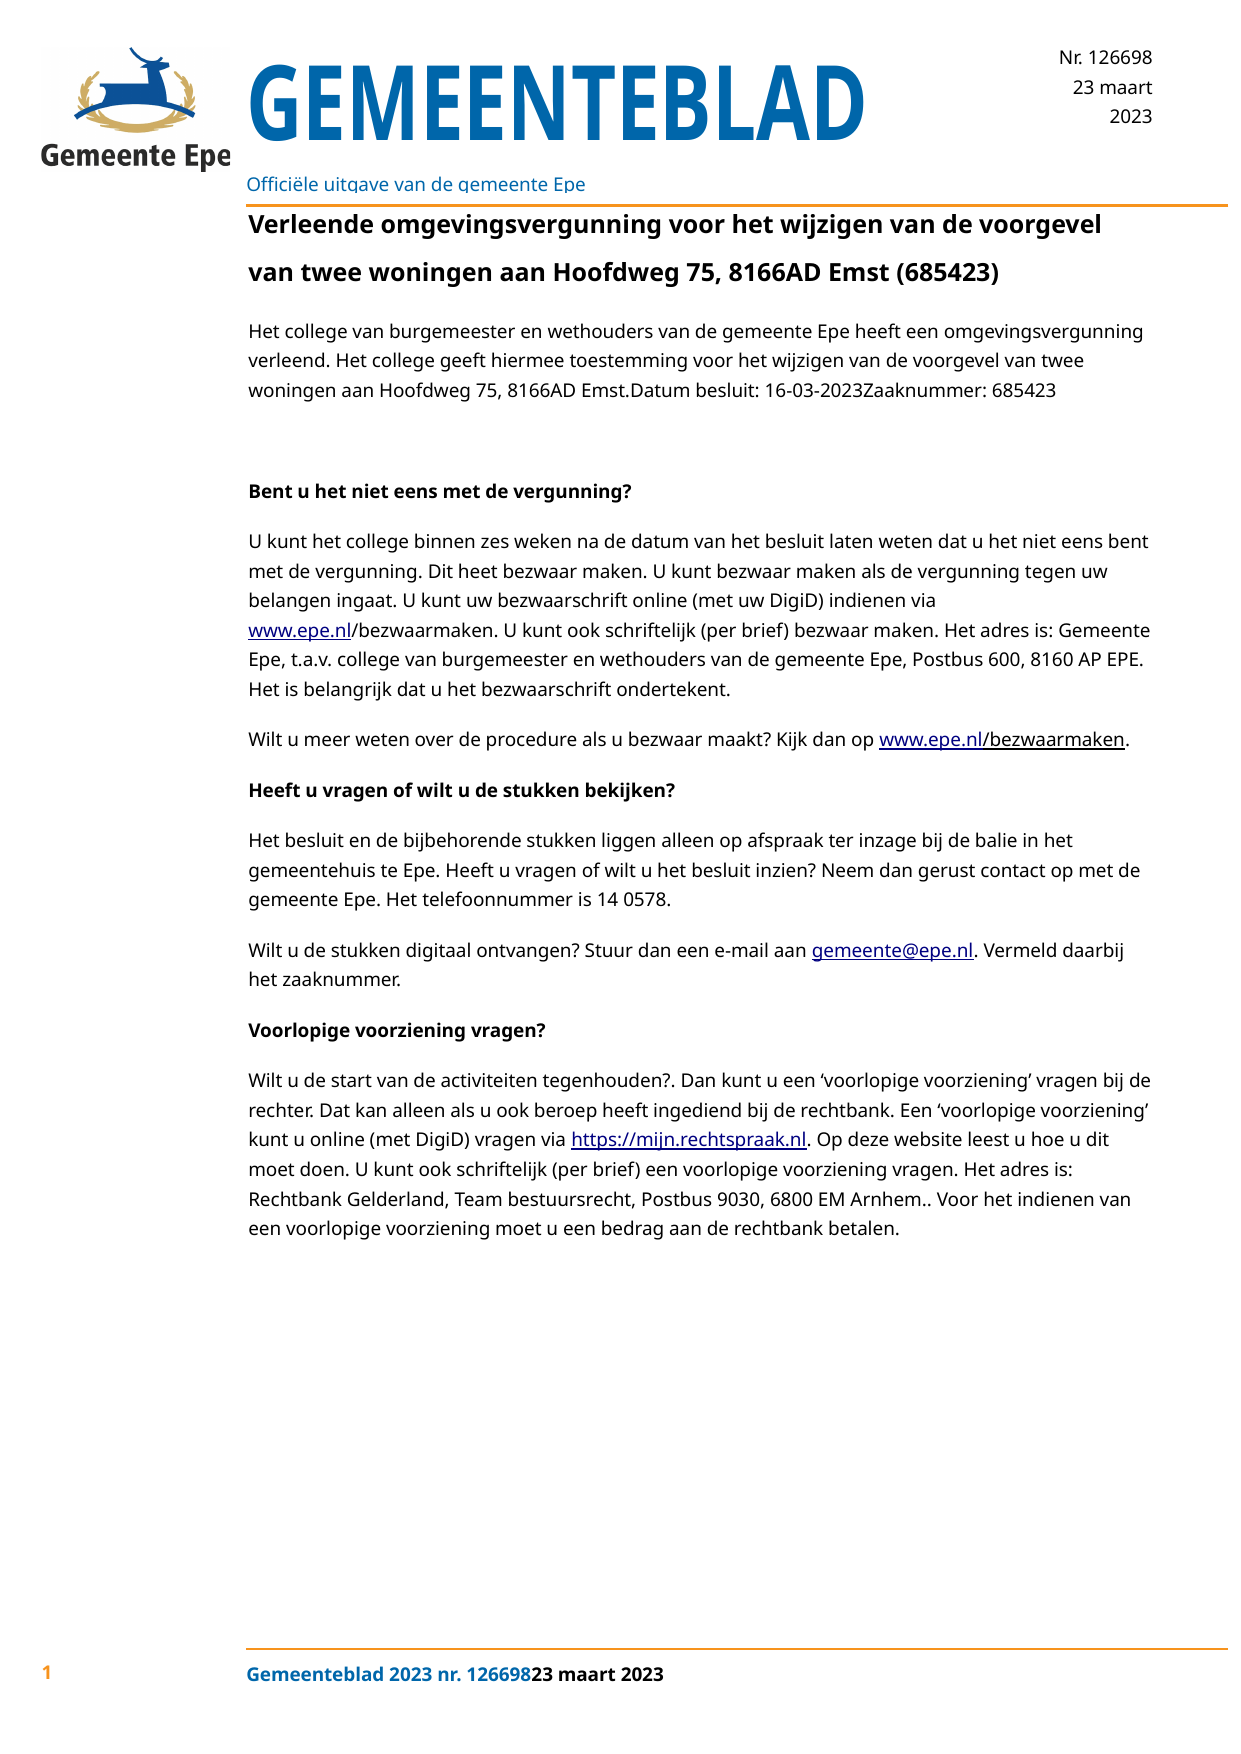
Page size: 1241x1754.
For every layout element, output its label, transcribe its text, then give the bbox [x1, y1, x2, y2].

text Bent u het niet eens met de vergunning? [248, 478, 1152, 504]
text Wilt u de start van de activiteiten tegenhouden?. Dan kunt u een ‘voorlopige voorziening’ vragen bij de rechter. Dat kan alleen als u ook beroep heeft ingediend bij de rechtbank. Een ‘voorlopige voorziening’ kunt u online (met DigiD) vragen via https://mijn.rechtspraak.nl. Op deze website leest u hoe u dit moet doen. U kunt ook schriftelijk (per brief) een voorlopige voorziening vragen. Het adres is: Rechtbank Gelderland, Team bestuursrecht, Postbus 9030, 6800 EM Arnhem.. Voor het indienen van een voorlopige voorziening moet u een bedrag aan de rechtbank betalen. [248, 1067, 1152, 1241]
text Heeft u vragen of wilt u de stukken bekijken? [248, 777, 1152, 803]
picture [41, 47, 231, 172]
text U kunt het college binnen zes weken na de datum van het besluit laten weten dat u het niet eens bent met de vergunning. Dit heet bezwaar maken. U kunt bezwaar maken als de vergunning tegen uw belangen ingaat. U kunt uw bezwaarschrift online (met uw DigiD) indienen via www.epe.nl/bezwaarmaken. U kunt ook schriftelijk (per brief) bezwaar maken. Het adres is: Gemeente Epe, t.a.v. college van burgemeester en wethouders van de gemeente Epe, Postbus 600, 8160 AP EPE. Het is belangrijk dat u het bezwaarschrift ondertekent. [248, 528, 1152, 702]
text Voorlopige voorziening vragen? [248, 1017, 1152, 1043]
text Verleende omgevingsvergunning voor het wijzigen van de voorgevel van twee woningen aan Hoofdweg 75, 8166AD Emst (685423) [248, 207, 1152, 288]
text Wilt u de stukken digitaal ontvangen? Stuur dan een e-mail aan gemeente@epe.nl. Vermeld daarbij het zaaknummer. [248, 937, 1152, 992]
text Wilt u meer weten over de procedure als u bezwaar maakt? Kijk dan op www.epe.nl/bezwaarmaken. [248, 727, 1152, 752]
text Het college van burgemeester en wethouders van de gemeente Epe heeft een omgevingsvergunning verleend. Het college geeft hiermee toestemming voor het wijzigen van de voorgevel van twee woningen aan Hoofdweg 75, 8166AD Emst.Datum besluit: 16-03-2023Zaaknummer: 685423 [248, 318, 1152, 403]
text Het besluit en de bijbehorende stukken liggen alleen op afspraak ter inzage bij de balie in het gemeentehuis te Epe. Heeft u vragen of wilt u het besluit inzien? Neem dan gerust contact op met de gemeente Epe. Het telefoonnummer is 14 0578. [248, 827, 1152, 912]
